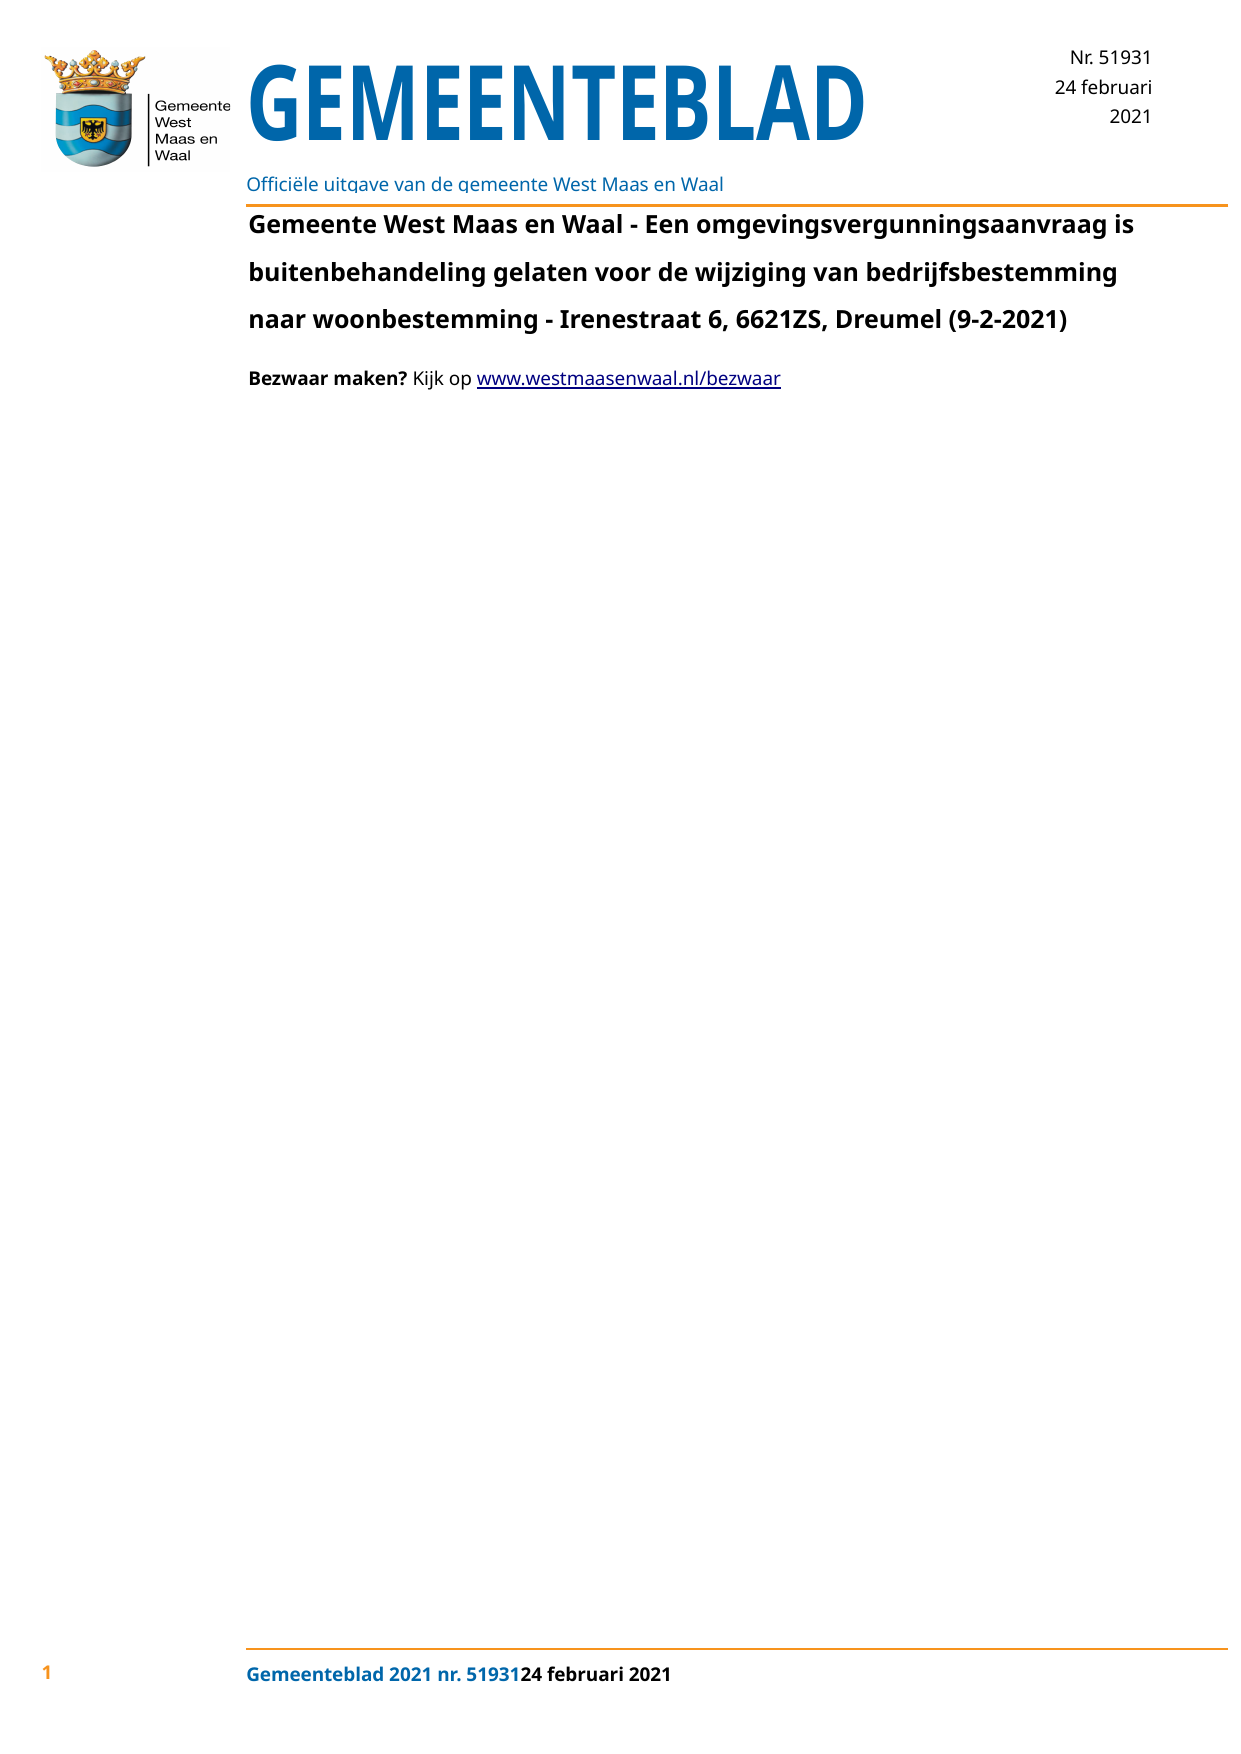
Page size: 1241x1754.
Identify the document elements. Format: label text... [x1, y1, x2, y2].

text Gemeente West Maas en Waal - Een omgevingsvergunningsaanvraag is buitenbehandeling gelaten voor de wijziging van bedrijfsbestemming naar woonbestemming - Irenestraat 6, 6621ZS, Dreumel (9-2-2021) [248, 207, 1152, 336]
text Bezwaar maken? Kijk op www.westmaasenwaal.nl/bezwaar [248, 366, 1152, 391]
picture [41, 47, 231, 172]
